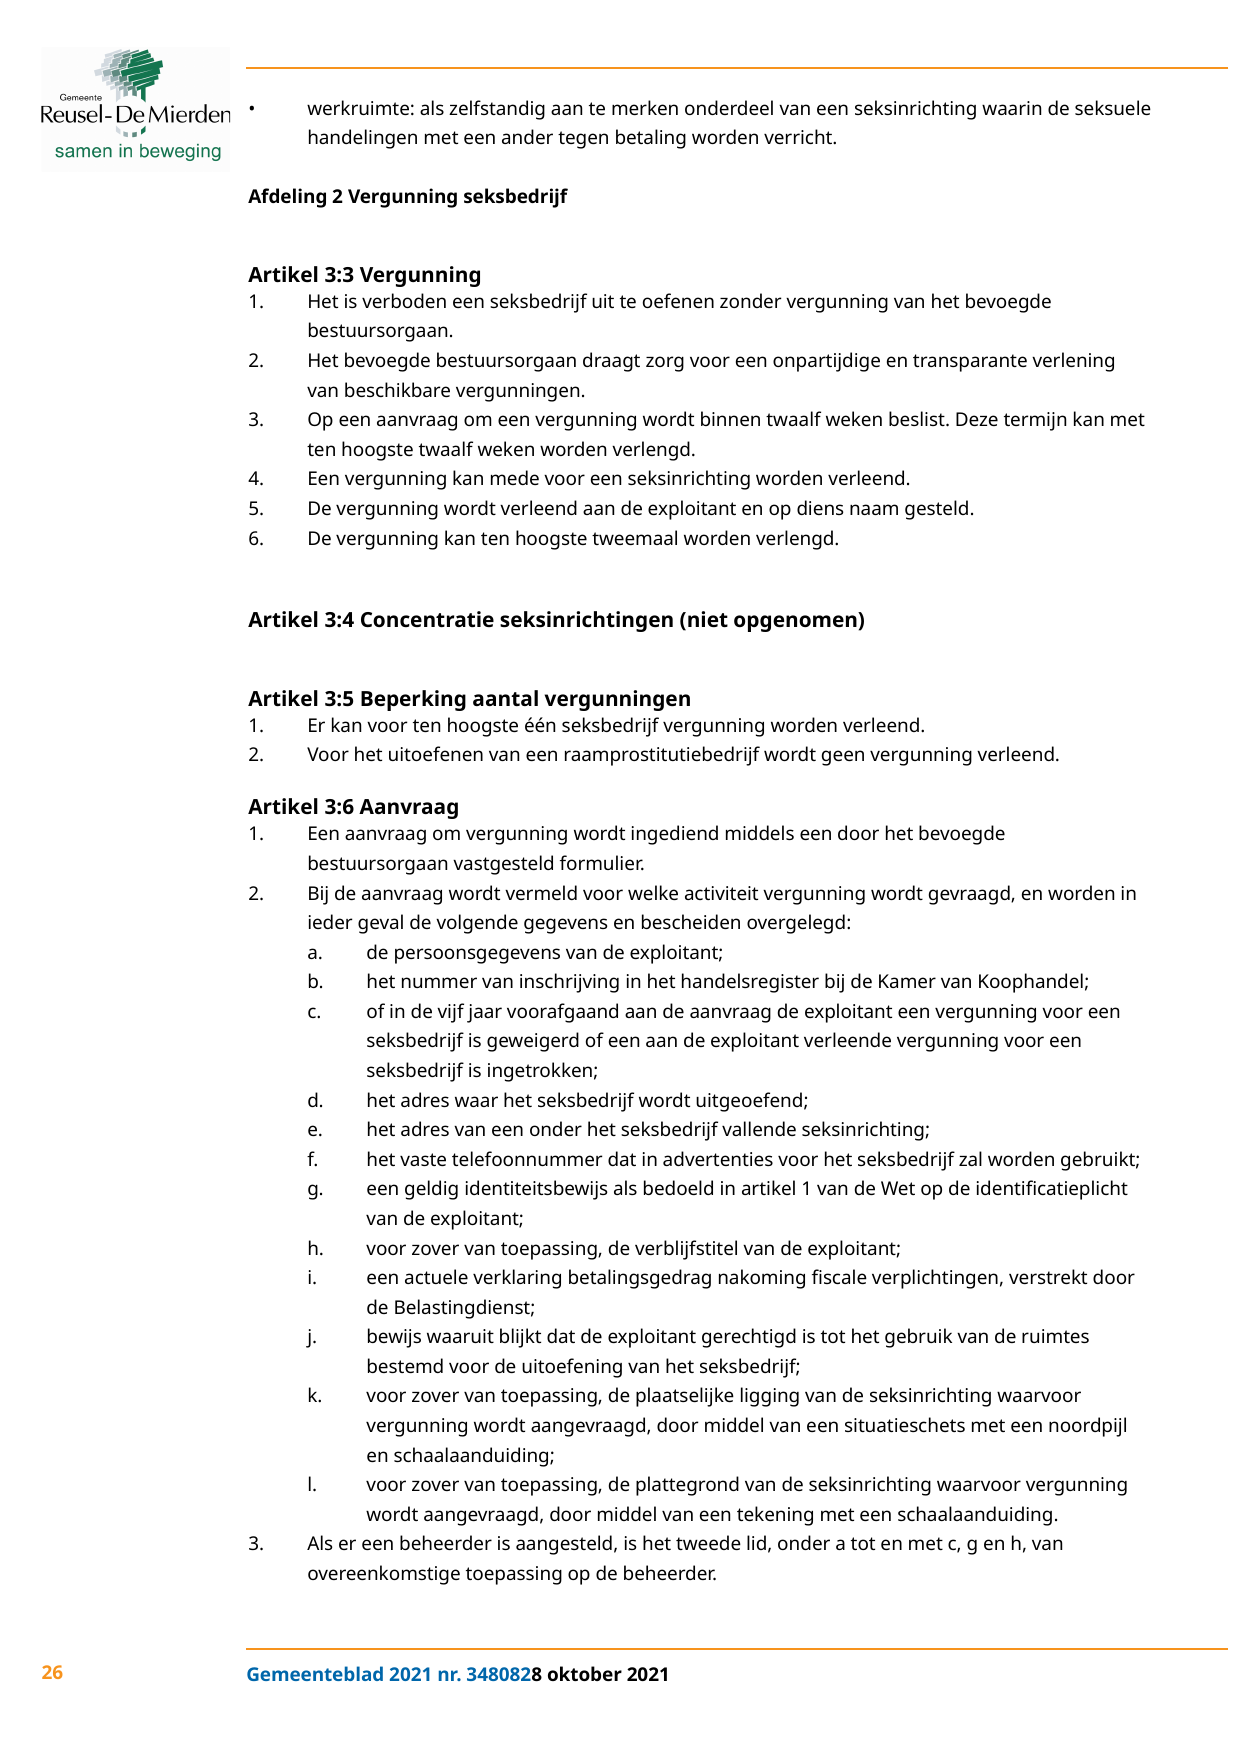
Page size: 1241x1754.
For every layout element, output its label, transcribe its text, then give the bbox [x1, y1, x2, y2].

list voor zover van toepassing, de verblijfstitel van de exploitant; [307, 1235, 1152, 1260]
list bewijs waaruit blijkt dat de exploitant gerechtigd is tot het gebruik van de ruimtes bestemd voor de uitoefening van het seksbedrijf; [307, 1323, 1152, 1379]
list een geldig identiteitsbewijs als bedoeld in artikel 1 van de Wet op de identificatieplicht van de exploitant; [307, 1176, 1152, 1231]
list De vergunning kan ten hoogste tweemaal worden verlengd. [248, 525, 1152, 551]
list de persoonsgegevens van de exploitant; [307, 939, 1152, 964]
list voor zover van toepassing, de plattegrond van de seksinrichting waarvoor vergunning wordt aangevraagd, door middel van een tekening met een schaalaanduiding. [307, 1471, 1152, 1527]
list het adres waar het seksbedrijf wordt uitgeoefend; [307, 1087, 1152, 1112]
list het adres van een onder het seksbedrijf vallende seksinrichting; [307, 1116, 1152, 1142]
list het nummer van inschrijving in het handelsregister bij de Kamer van Koophandel; [307, 968, 1152, 994]
text Artikel 3:6 Aanvraag [248, 792, 1152, 821]
list of in de vijf jaar voorafgaand aan de aanvraag de exploitant een vergunning voor een seksbedrijf is geweigerd of een aan de exploitant verleende vergunning voor een seksbedrijf is ingetrokken; [307, 998, 1152, 1083]
text Artikel 3:3 Vergunning [248, 260, 1152, 288]
list Bij de aanvraag wordt vermeld voor welke activiteit vergunning wordt gevraagd, en worden in ieder geval de volgende gegevens en bescheiden overgelegd: [248, 880, 1152, 935]
list het vaste telefoonnummer dat in advertenties voor het seksbedrijf zal worden gebruikt; [307, 1146, 1152, 1172]
list Het bevoegde bestuursorgaan draagt zorg voor een onpartijdige en transparante verlening van beschikbare vergunningen. [248, 347, 1152, 403]
list Een vergunning kan mede voor een seksinrichting worden verleend. [248, 466, 1152, 491]
text Artikel 3:4 Concentratie seksinrichtingen (niet opgenomen) [248, 605, 1152, 633]
list Op een aanvraag om een vergunning wordt binnen twaalf weken beslist. Deze termijn kan met ten hoogste twaalf weken worden verlengd. [248, 406, 1152, 462]
list Een aanvraag om vergunning wordt ingediend middels een door het bevoegde bestuursorgaan vastgesteld formulier. [248, 821, 1152, 876]
list een actuele verklaring betalingsgedrag nakoming fiscale verplichtingen, verstrekt door de Belastingdienst; [307, 1264, 1152, 1319]
list Als er een beheerder is aangesteld, is het tweede lid, onder a tot en met c, g en h, van overeenkomstige toepassing op de beheerder. [248, 1531, 1152, 1586]
text Artikel 3:5 Beperking aantal vergunningen [248, 684, 1152, 712]
list werkruimte: als zelfstandig aan te merken onderdeel van een seksinrichting waarin de seksuele handelingen met een ander tegen betaling worden verricht. [248, 95, 1152, 150]
list De vergunning wordt verleend aan de exploitant en op diens naam gesteld. [248, 495, 1152, 521]
list Het is verboden een seksbedrijf uit te oefenen zonder vergunning van het bevoegde bestuursorgaan. [248, 288, 1152, 343]
text Afdeling 2 Vergunning seksbedrijf [248, 183, 1152, 209]
list Er kan voor ten hoogste één seksbedrijf vergunning worden verleend. [248, 712, 1152, 738]
picture [41, 47, 231, 172]
list Voor het uitoefenen van een raamprostitutiebedrijf wordt geen vergunning verleend. [248, 742, 1152, 767]
list voor zover van toepassing, de plaatselijke ligging van de seksinrichting waarvoor vergunning wordt aangevraagd, door middel van een situatieschets met een noordpijl en schaalaanduiding; [307, 1383, 1152, 1467]
